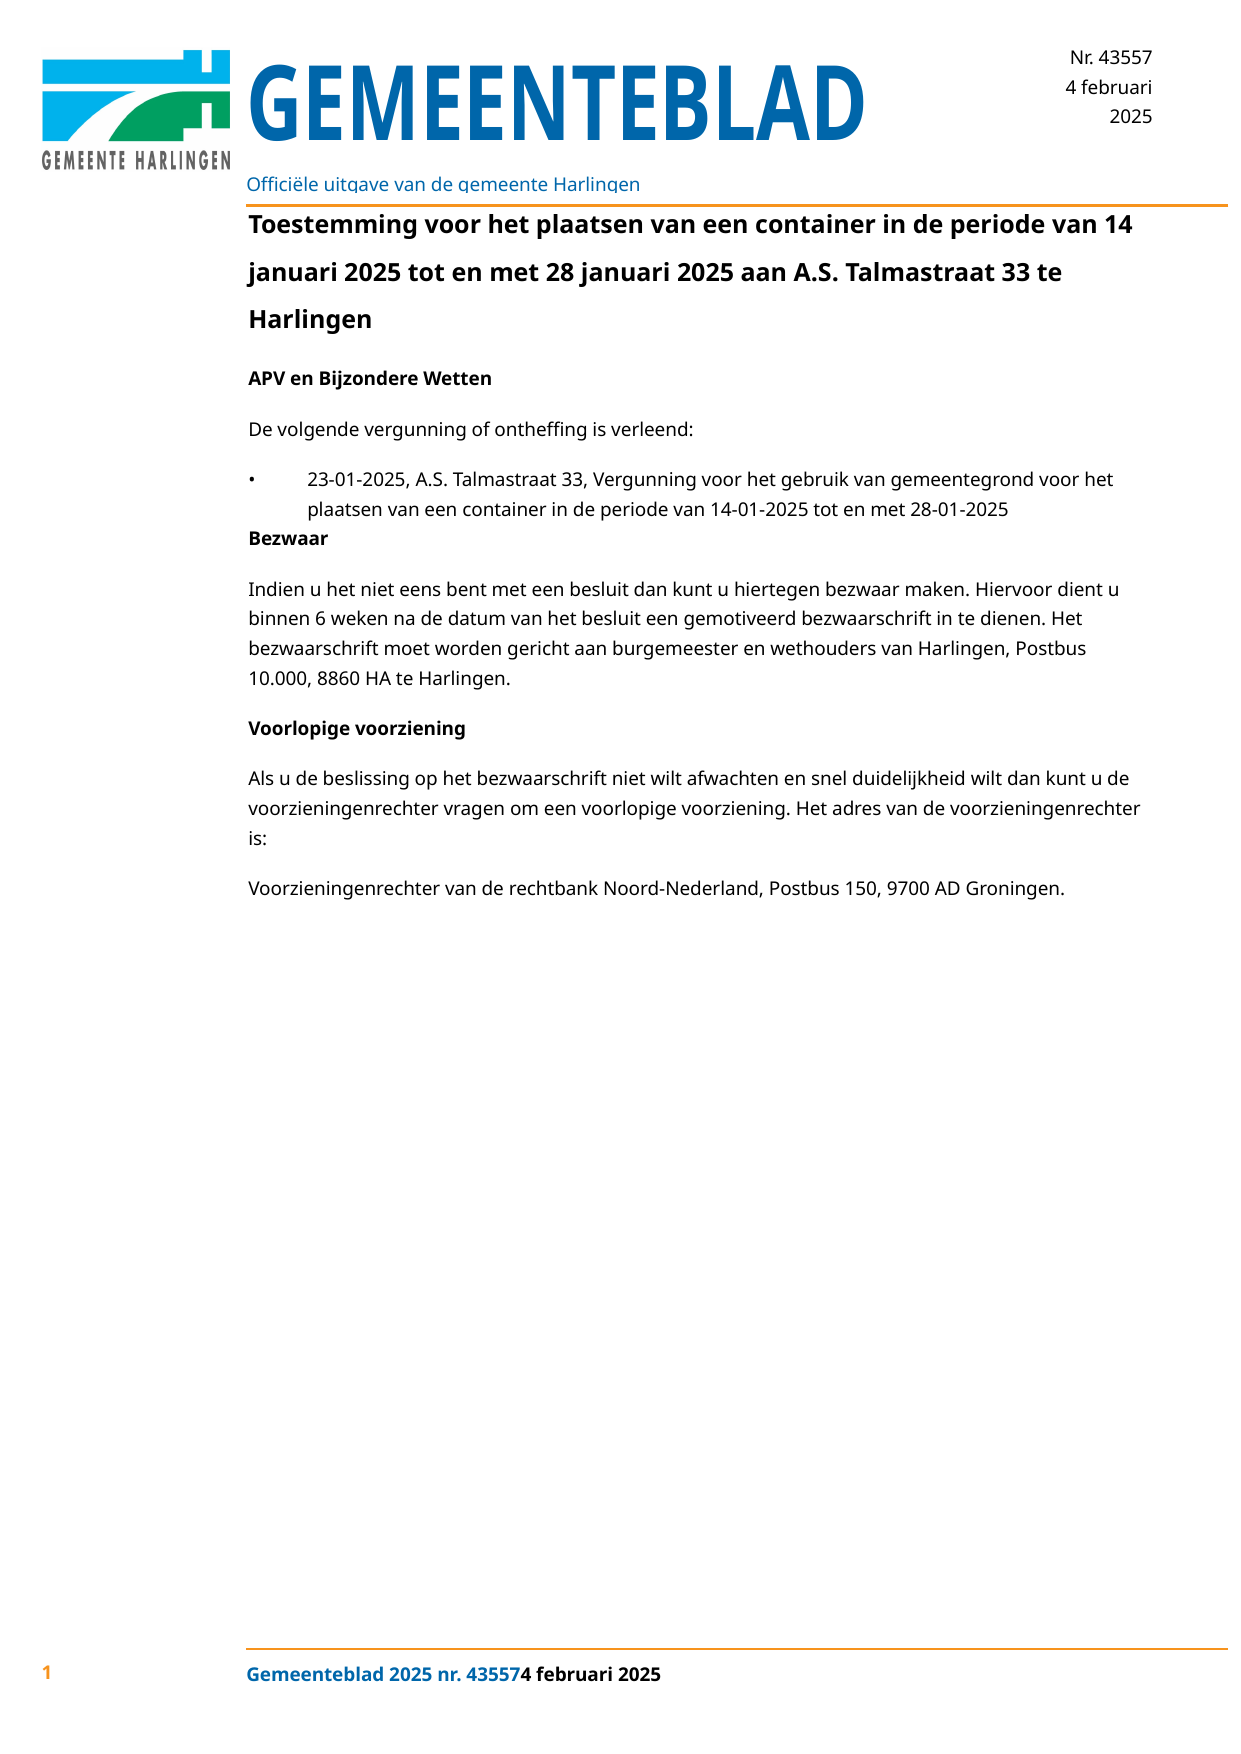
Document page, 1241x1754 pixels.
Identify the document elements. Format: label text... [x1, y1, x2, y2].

list 23-01-2025, A.S. Talmastraat 33, Vergunning voor het gebruik van gemeentegrond voor het plaatsen van een container in de periode van 14-01-2025 tot en met 28-01-2025 [248, 466, 1152, 522]
text Bezwaar [248, 526, 1152, 551]
text Als u de beslissing op het bezwaarschrift niet wilt afwachten en snel duidelijkheid wilt dan kunt u de voorzieningenrechter vragen om een voorlopige voorziening. Het adres van de voorzieningenrechter is: [248, 766, 1152, 850]
text Voorzieningenrechter van de rechtbank Noord-Nederland, Postbus 150, 9700 AD Groningen. [248, 875, 1152, 901]
text De volgende vergunning of ontheffing is verleend: [248, 416, 1152, 442]
text Voorlopige voorziening [248, 715, 1152, 741]
text APV en Bijzondere Wetten [248, 366, 1152, 391]
text Toestemming voor het plaatsen van een container in de periode van 14 januari 2025 tot en met 28 januari 2025 aan A.S. Talmastraat 33 te Harlingen [248, 207, 1152, 336]
text Indien u het niet eens bent met een besluit dan kunt u hiertegen bezwaar maken. Hiervoor dient u binnen 6 weken na de datum van het besluit een gemotiveerd bezwaarschrift in te dienen. Het bezwaarschrift moet worden gericht aan burgemeester en wethouders van Harlingen, Postbus 10.000, 8860 HA te Harlingen. [248, 576, 1152, 690]
picture [41, 47, 231, 172]
